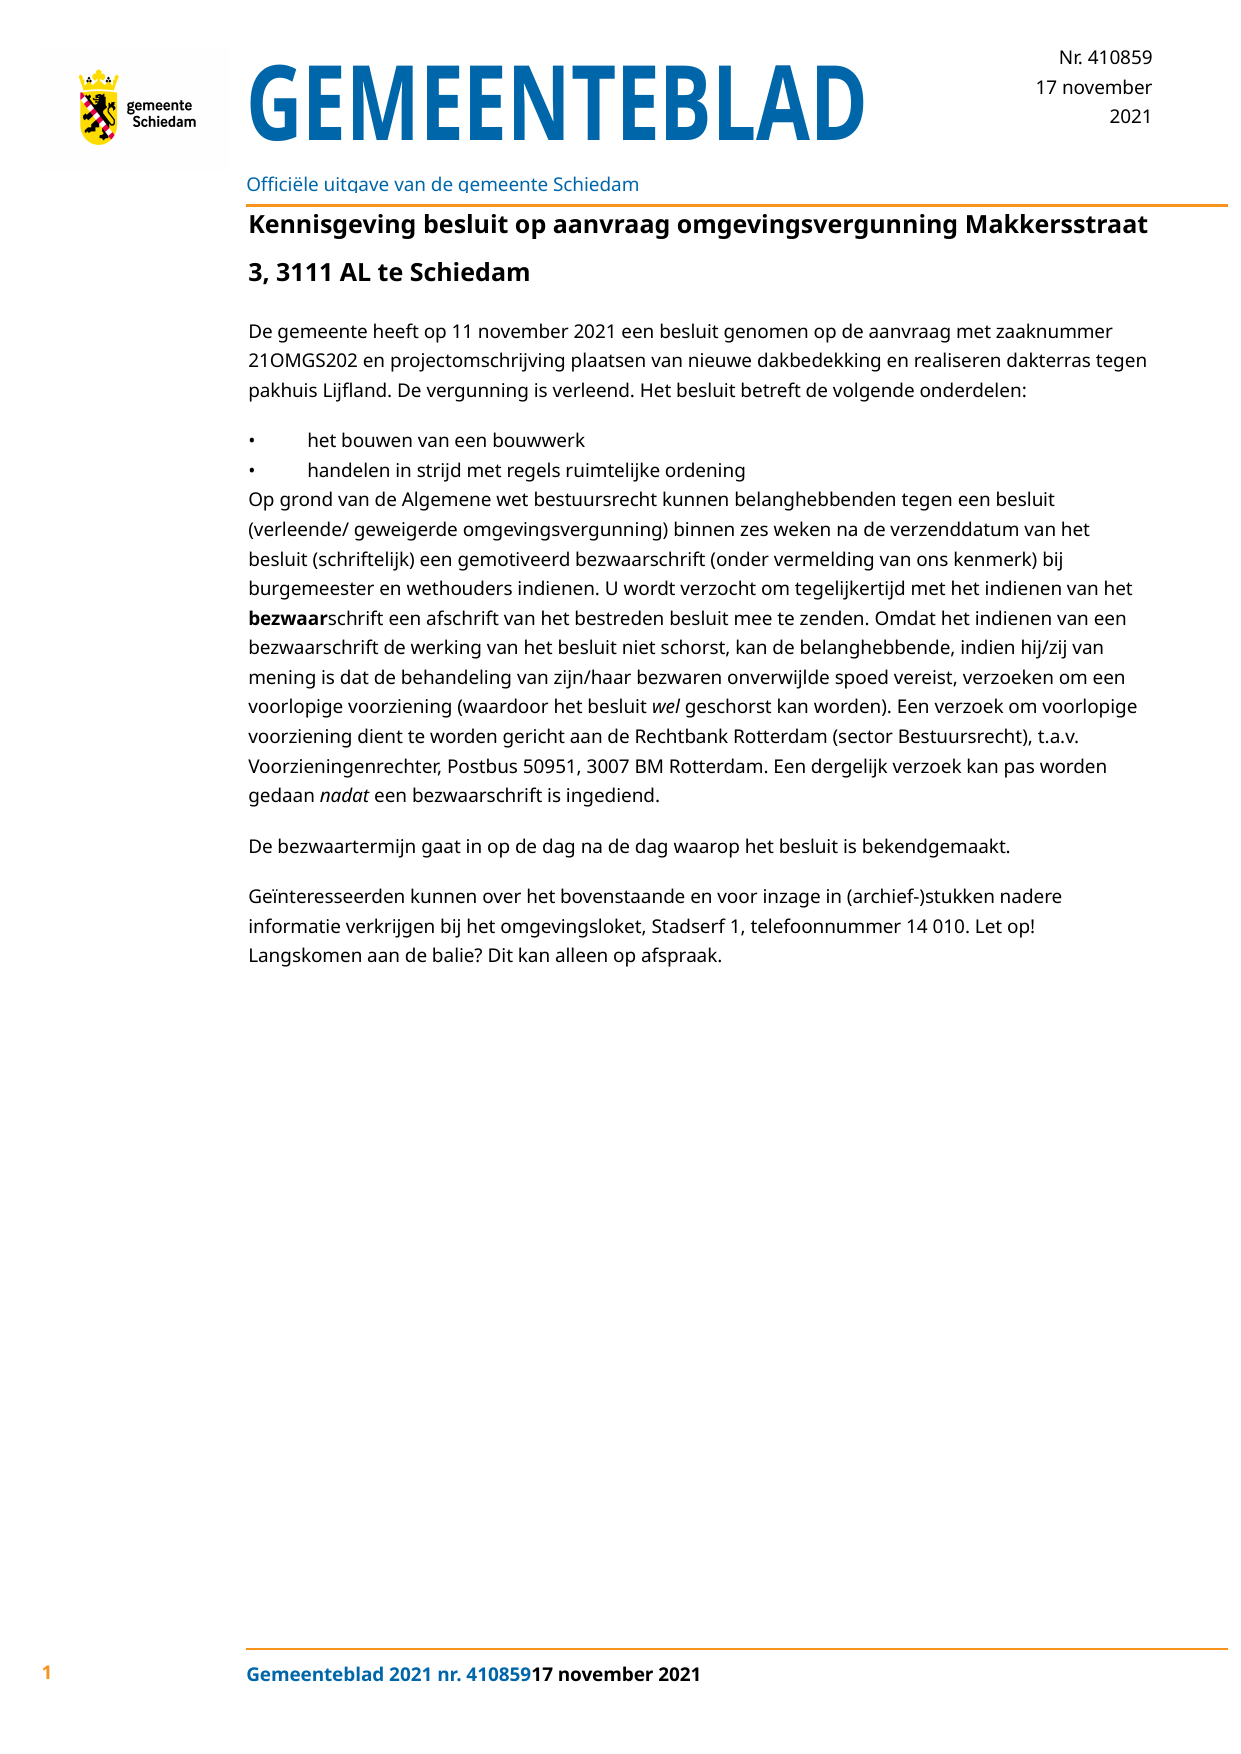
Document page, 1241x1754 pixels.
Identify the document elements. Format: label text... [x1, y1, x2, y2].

list het bouwen van een bouwwerk [248, 427, 1152, 453]
list handelen in strijd met regels ruimtelijke ordening [248, 457, 1152, 483]
text Kennisgeving besluit op aanvraag omgevingsvergunning Makkersstraat 3, 3111 AL te Schiedam [248, 207, 1152, 288]
text De bezwaartermijn gaat in op de dag na de dag waarop het besluit is bekendgemaakt. [248, 833, 1152, 859]
text Geïnteresseerden kunnen over het bovenstaande en voor inzage in (archief-)stukken nadere informatie verkrijgen bij het omgevingsloket, Stadserf 1, telefoonnummer 14 010. Let op! Langskomen aan de balie? Dit kan alleen op afspraak. [248, 883, 1152, 968]
picture [41, 47, 231, 172]
text Op grond van de Algemene wet bestuursrecht kunnen belanghebbenden tegen een besluit (verleende/ geweigerde omgevingsvergunning) binnen zes weken na de verzenddatum van het besluit (schriftelijk) een gemotiveerd bezwaarschrift (onder vermelding van ons kenmerk) bij burgemeester en wethouders indienen. U wordt verzocht om tegelijkertijd met het indienen van het bezwaarschrift een afschrift van het bestreden besluit mee te zenden. Omdat het indienen van een bezwaarschrift de werking van het besluit niet schorst, kan de belanghebbende, indien hij/zij van mening is dat de behandeling van zijn/haar bezwaren onverwijlde spoed vereist, verzoeken om een voorlopige voorziening (waardoor het besluit wel geschorst kan worden). Een verzoek om voorlopige voorziening dient te worden gericht aan de Rechtbank Rotterdam (sector Bestuursrecht), t.a.v. Voorzieningenrechter, Postbus 50951, 3007 BM Rotterdam. Een dergelijk verzoek kan pas worden gedaan nadat een bezwaarschrift is ingediend. [248, 487, 1152, 808]
text De gemeente heeft op 11 november 2021 een besluit genomen op de aanvraag met zaaknummer 21OMGS202 en projectomschrijving plaatsen van nieuwe dakbedekking en realiseren dakterras tegen pakhuis Lijfland. De vergunning is verleend. Het besluit betreft de volgende onderdelen: [248, 318, 1152, 403]
